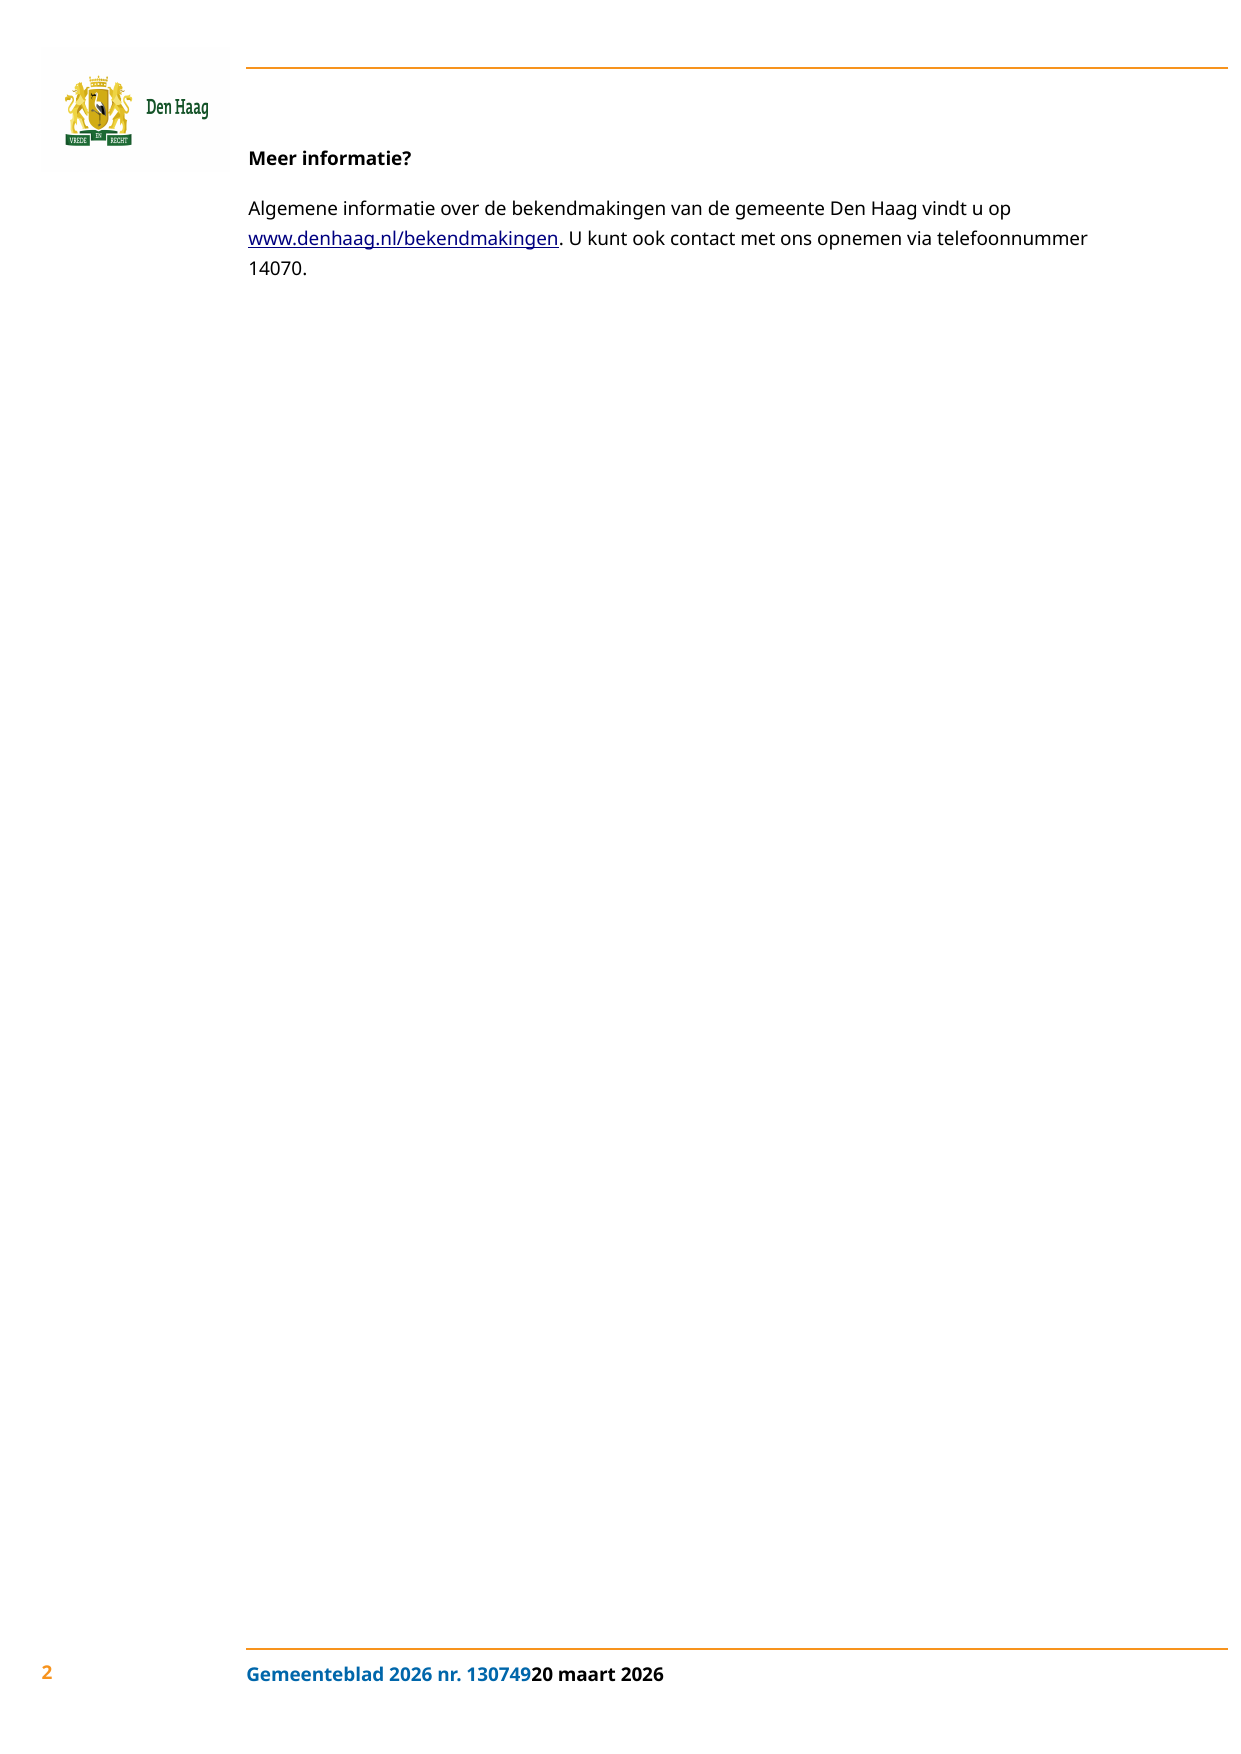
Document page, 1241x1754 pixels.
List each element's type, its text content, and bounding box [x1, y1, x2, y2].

text Algemene informatie over de bekendmakingen van de gemeente Den Haag vindt u op www.denhaag.nl/bekendmakingen. U kunt ook contact met ons opnemen via telefoonnummer 14070. [248, 196, 1152, 281]
picture [41, 47, 231, 172]
text Meer informatie? [248, 145, 1152, 171]
